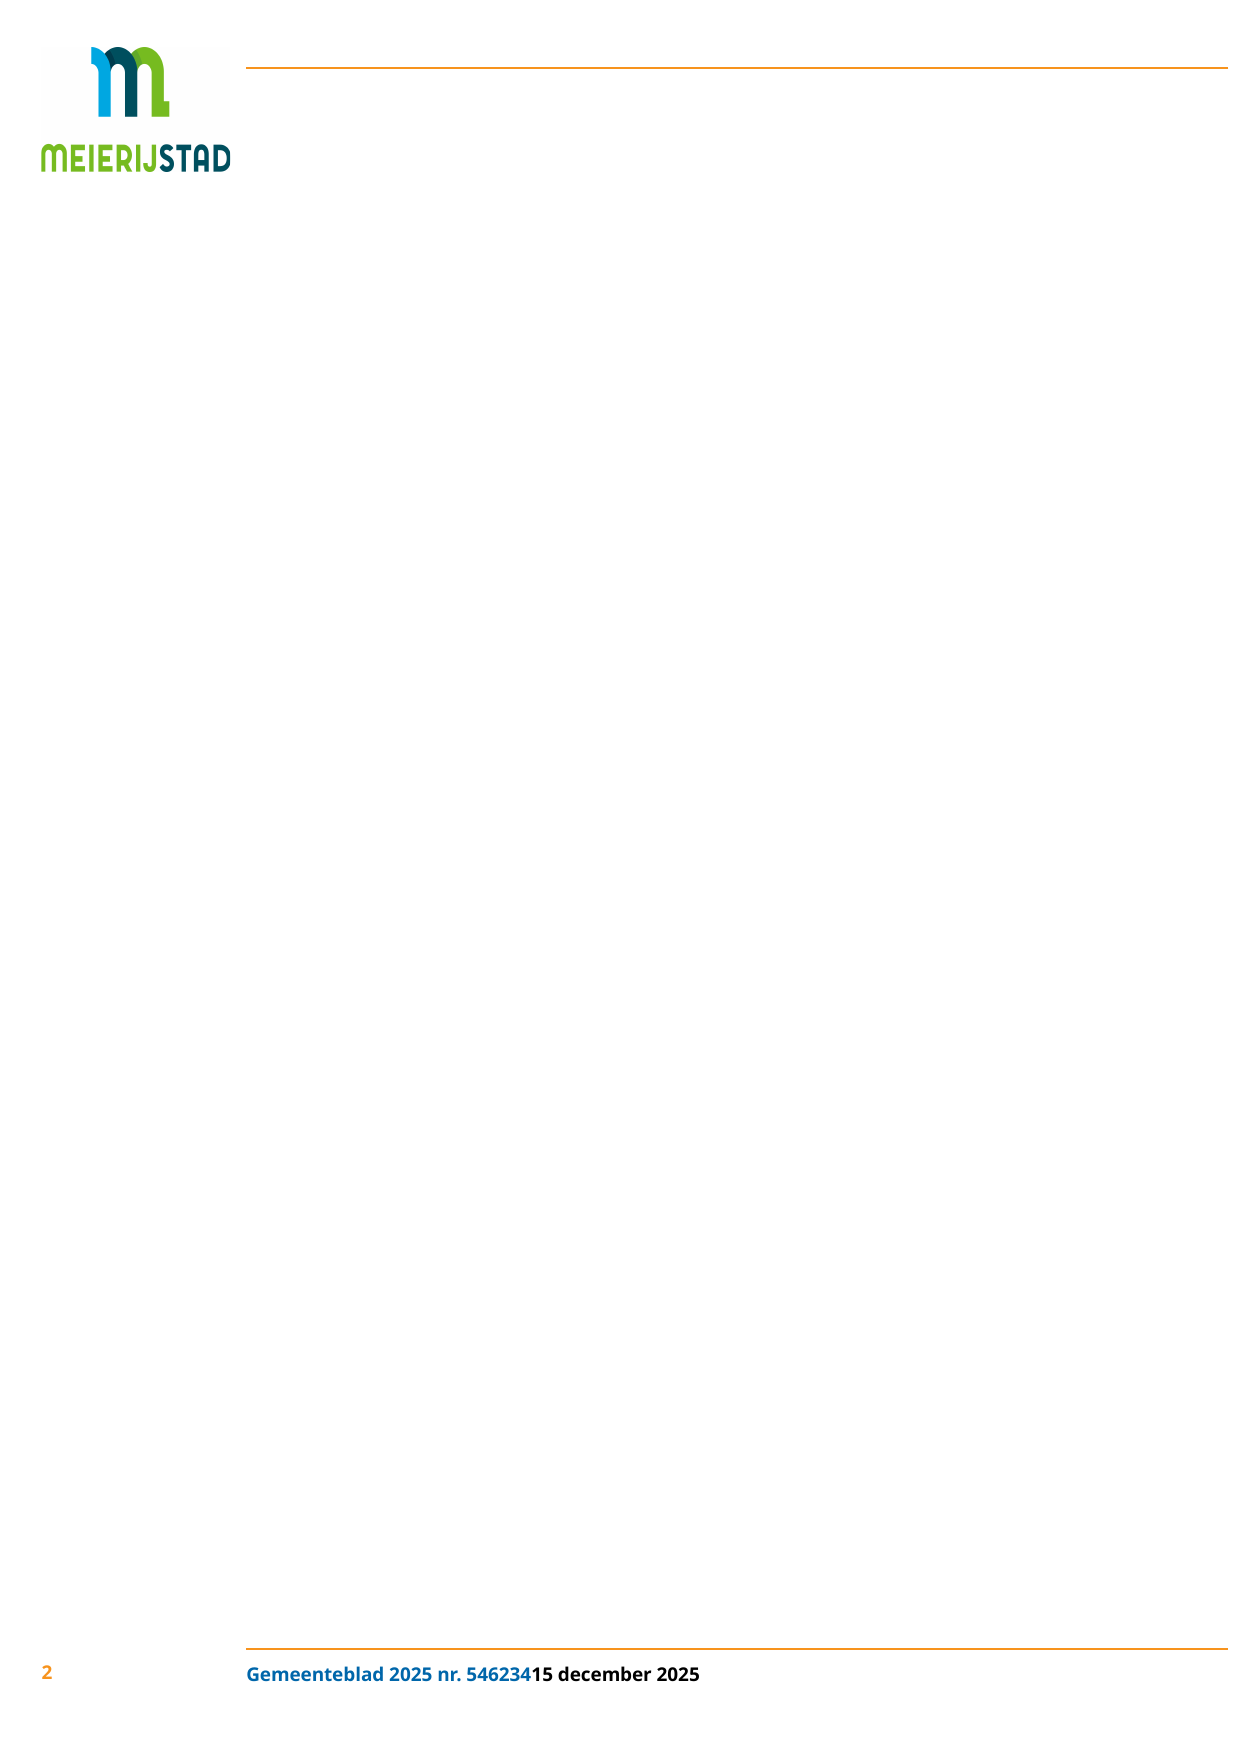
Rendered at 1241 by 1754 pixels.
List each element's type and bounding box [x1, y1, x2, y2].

picture [41, 47, 231, 172]
